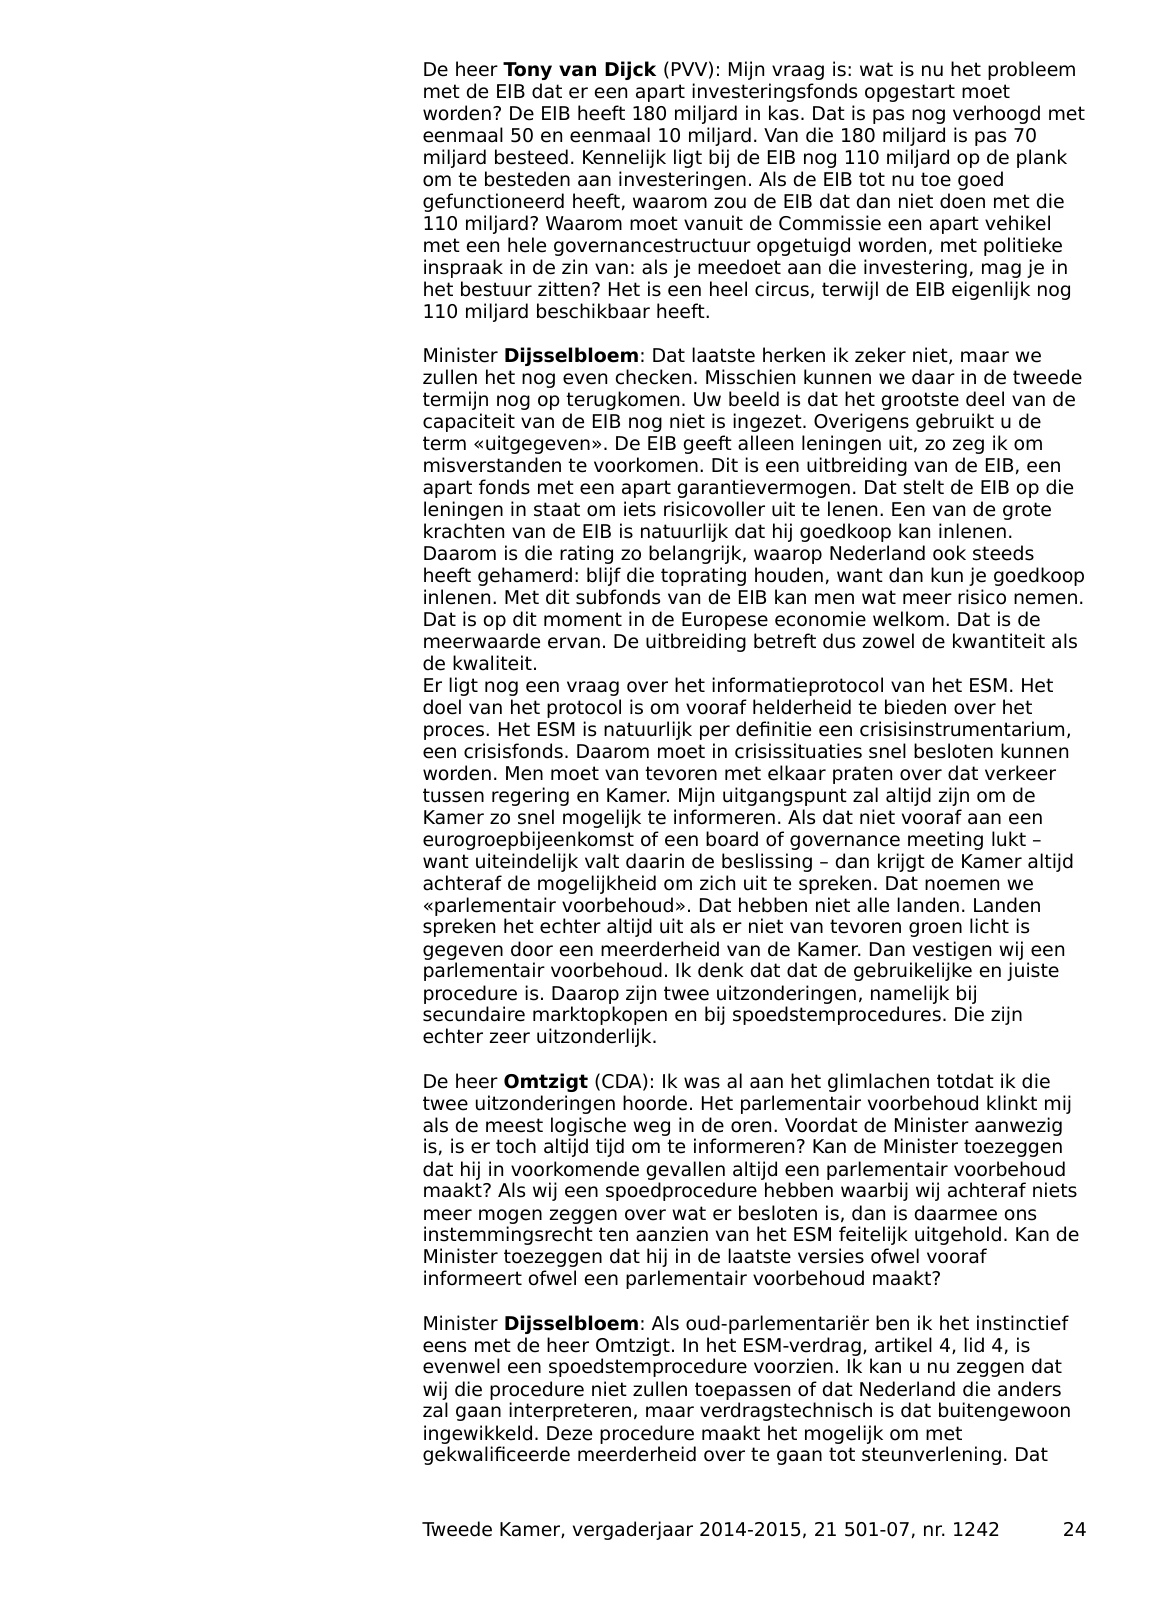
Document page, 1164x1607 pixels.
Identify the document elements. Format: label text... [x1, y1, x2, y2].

text Er ligt nog een vraag over het informatieprotocol van het ESM. Het doel van het protocol is om vooraf helderheid te bieden over het proces. Het ESM is natuurlijk per definitie een crisisinstrumentarium, een crisisfonds. Daarom moet in crisissituaties snel besloten kunnen worden. Men moet van tevoren met elkaar praten over dat verkeer tussen regering en Kamer. Mijn uitgangspunt zal altijd zijn om de Kamer zo snel mogelijk te informeren. Als dat niet vooraf aan een eurogroepbijeenkomst of een board of governance meeting lukt – want uiteindelijk valt daarin de beslissing – dan krijgt de Kamer altijd achteraf de mogelijkheid om zich uit te spreken. Dat noemen we «parlementair voorbehoud». Dat hebben niet alle landen. Landen spreken het echter altijd uit als er niet van tevoren groen licht is gegeven door een meerderheid van de Kamer. Dan vestigen wij een parlementair voorbehoud. Ik denk dat dat de gebruikelijke en juiste procedure is. Daarop zijn twee uitzonderingen, namelijk bij secundaire marktopkopen en bij spoedstemprocedures. Die zijn echter zeer uitzonderlijk. [422, 675, 1087, 1048]
text Minister Dijsselbloem: Als oud-parlementariër ben ik het instinctief eens met de heer Omtzigt. In het ESM-verdrag, artikel 4, lid 4, is evenwel een spoedstemprocedure voorzien. Ik kan u nu zeggen dat wij die procedure niet zullen toepassen of dat Nederland die anders zal gaan interpreteren, maar verdragstechnisch is dat buitengewoon ingewikkeld. Deze procedure maakt het mogelijk om met gekwalificeerde meerderheid over te gaan tot steunverlening. Dat [422, 1312, 1087, 1466]
text Minister Dijsselbloem: Dat laatste herken ik zeker niet, maar we zullen het nog even checken. Misschien kunnen we daar in de tweede termijn nog op terugkomen. Uw beeld is dat het grootste deel van de capaciteit van de EIB nog niet is ingezet. Overigens gebruikt u de term «uitgegeven». De EIB geeft alleen leningen uit, zo zeg ik om misverstanden te voorkomen. Dit is een uitbreiding van de EIB, een apart fonds met een apart garantievermogen. Dat stelt de EIB op die leningen in staat om iets risicovoller uit te lenen. Een van de grote krachten van de EIB is natuurlijk dat hij goedkoop kan inlenen. Daarom is die rating zo belangrijk, waarop Nederland ook steeds heeft gehamerd: blijf die toprating houden, want dan kun je goedkoop inlenen. Met dit subfonds van de EIB kan men wat meer risico nemen. Dat is op dit moment in de Europese economie welkom. Dat is de meerwaarde ervan. De uitbreiding betreft dus zowel de kwantiteit als de kwaliteit. [422, 345, 1087, 675]
text De heer Omtzigt (CDA): Ik was al aan het glimlachen totdat ik die twee uitzonderingen hoorde. Het parlementair voorbehoud klinkt mij als de meest logische weg in de oren. Voordat de Minister aanwezig is, is er toch altijd tijd om te informeren? Kan de Minister toezeggen dat hij in voorkomende gevallen altijd een parlementair voorbehoud maakt? Als wij een spoedprocedure hebben waarbij wij achteraf niets meer mogen zeggen over wat er besloten is, dan is daarmee ons instemmingsrecht ten aanzien van het ESM feitelijk uitgehold. Kan de Minister toezeggen dat hij in de laatste versies ofwel vooraf informeert ofwel een parlementair voorbehoud maakt? [422, 1071, 1087, 1290]
text De heer Tony van Dijck (PVV): Mijn vraag is: wat is nu het probleem met de EIB dat er een apart investeringsfonds opgestart moet worden? De EIB heeft 180 miljard in kas. Dat is pas nog verhoogd met eenmaal 50 en eenmaal 10 miljard. Van die 180 miljard is pas 70 miljard besteed. Kennelijk ligt bij de EIB nog 110 miljard op de plank om te besteden aan investeringen. Als de EIB tot nu toe goed gefunctioneerd heeft, waarom zou de EIB dat dan niet doen met die 110 miljard? Waarom moet vanuit de Commissie een apart vehikel met een hele governancestructuur opgetuigd worden, met politieke inspraak in de zin van: als je meedoet aan die investering, mag je in het bestuur zitten? Het is een heel circus, terwijl de EIB eigenlijk nog 110 miljard beschikbaar heeft. [422, 59, 1087, 323]
